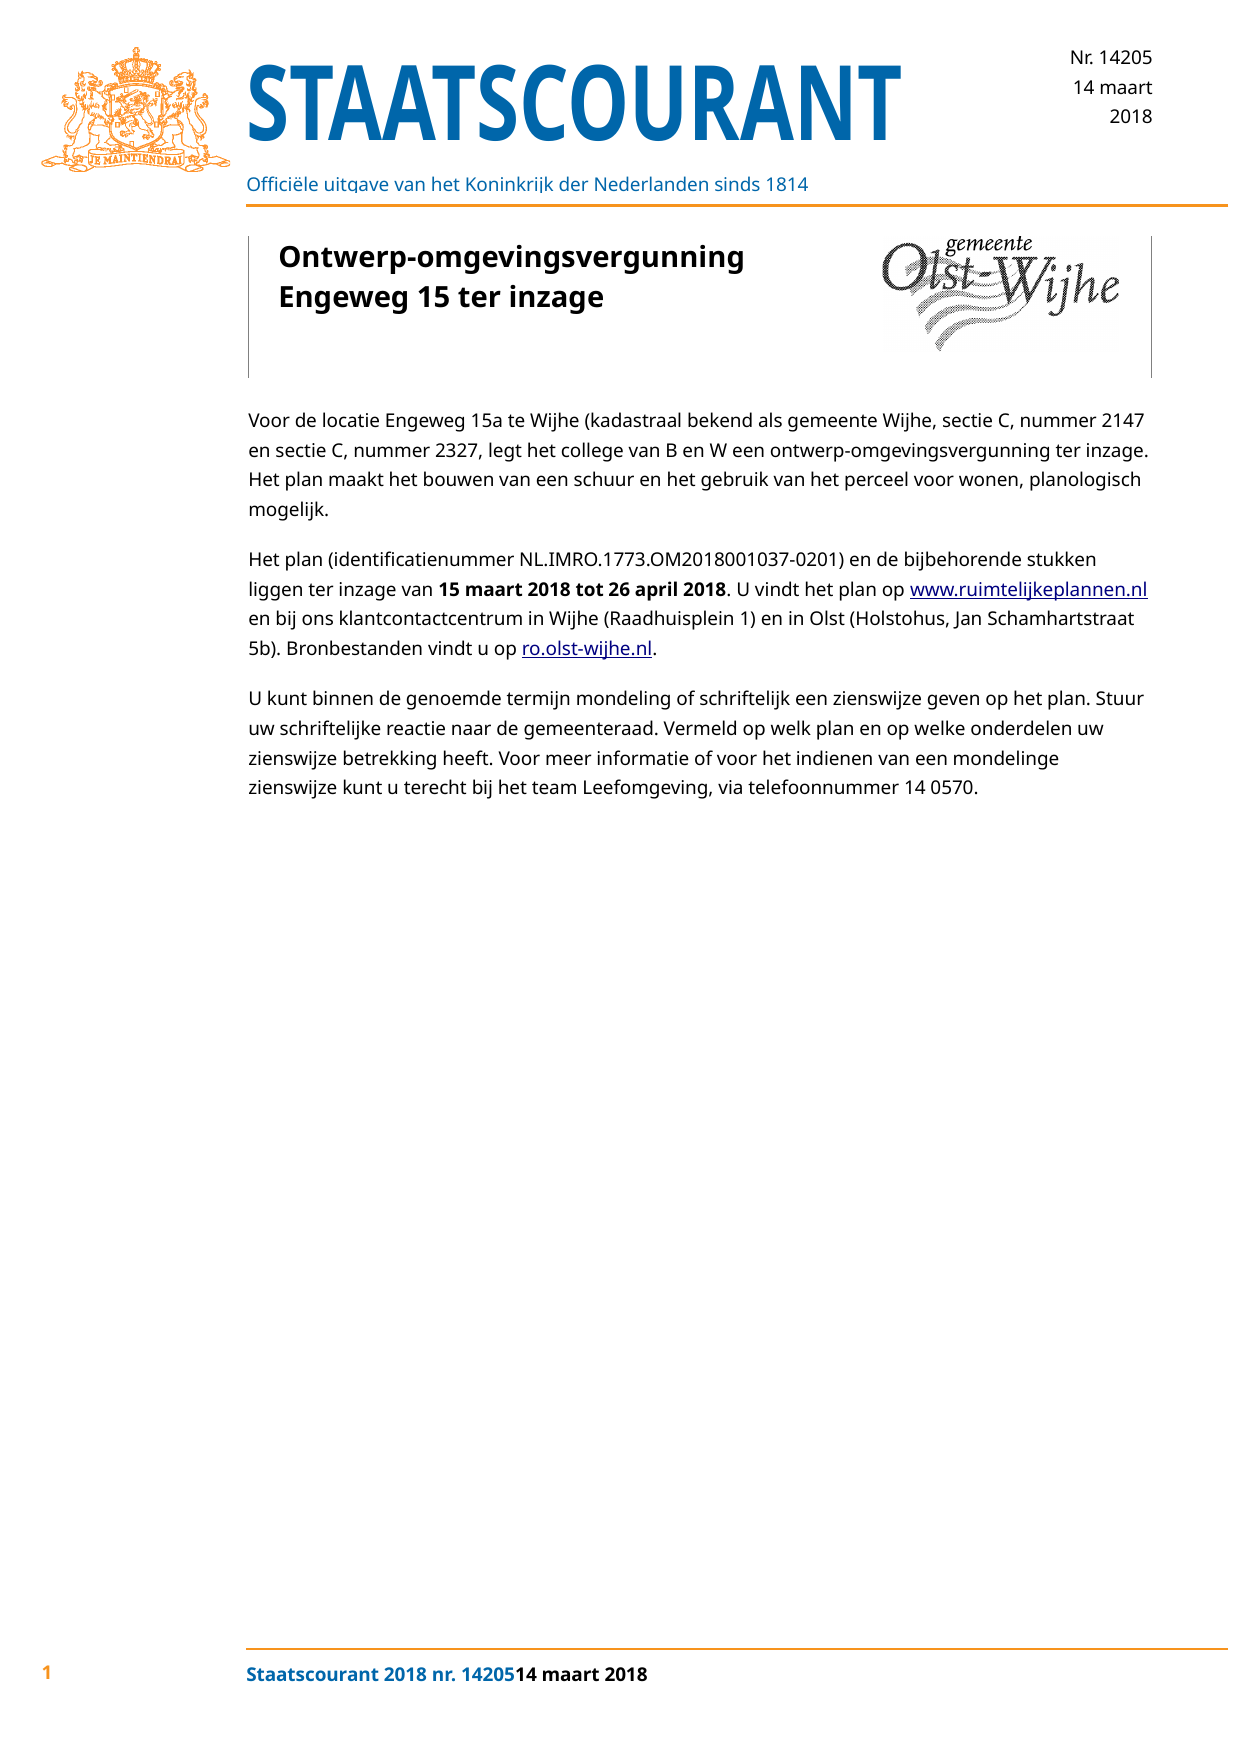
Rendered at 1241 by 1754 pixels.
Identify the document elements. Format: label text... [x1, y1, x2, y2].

text Voor de locatie Engeweg 15a te Wijhe (kadastraal bekend als gemeente Wijhe, sectie C, nummer 2147 en sectie C, nummer 2327, legt het college van B en W een ontwerp-omgevingsvergunning ter inzage. Het plan maakt het bouwen van een schuur en het gebruik van het perceel voor wonen, planologisch mogelijk. [248, 407, 1152, 522]
picture [41, 47, 231, 172]
table_header [850, 236, 1151, 378]
table_header Ontwerp-omgevingsvergunning Engeweg 15 ter inzage [249, 236, 850, 378]
text U kunt binnen de genoemde termijn mondeling of schriftelijk een zienswijze geven op het plan. Stuur uw schriftelijke reactie naar de gemeenteraad. Vermeld op welk plan en op welke onderdelen uw zienswijze betrekking heeft. Voor meer informatie of voor het indienen van een mondelinge zienswijze kunt u terecht bij het team Leefomgeving, via telefoonnummer 14 0570. [248, 686, 1152, 800]
text Het plan (identificatienummer NL.IMRO.1773.OM2018001037-0201) en de bijbehorende stukken liggen ter inzage van 15 maart 2018 tot 26 april 2018. U vindt het plan op www.ruimtelijkeplannen.nl en bij ons klantcontactcentrum in Wijhe (Raadhuisplein 1) en in Olst (Holstohus, Jan Schamhartstraat 5b). Bronbestanden vindt u op ro.olst-wijhe.nl. [248, 546, 1152, 661]
picture [882, 236, 1119, 352]
